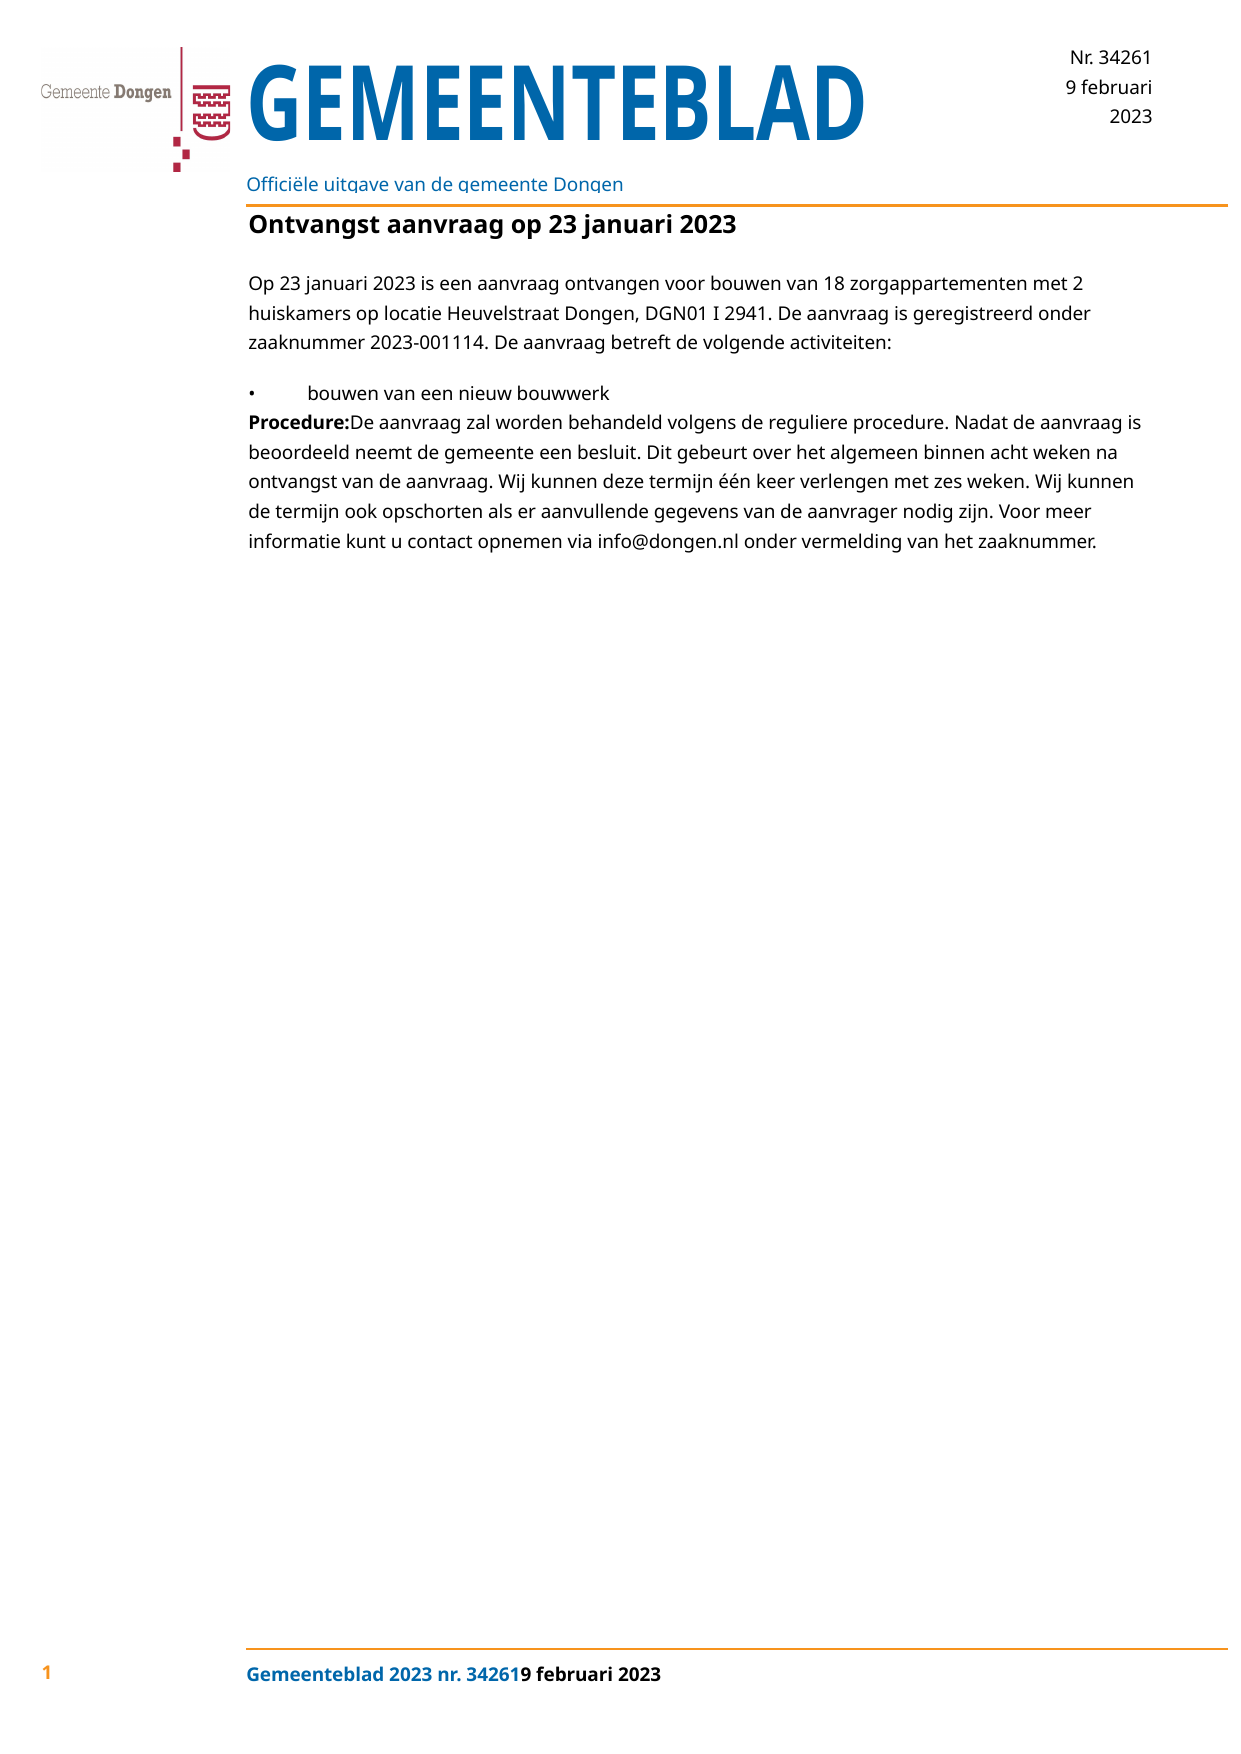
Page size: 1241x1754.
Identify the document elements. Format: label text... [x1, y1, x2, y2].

text Op 23 januari 2023 is een aanvraag ontvangen voor bouwen van 18 zorgappartementen met 2 huiskamers op locatie Heuvelstraat Dongen, DGN01 I 2941. De aanvraag is geregistreerd onder zaaknummer 2023-001114. De aanvraag betreft de volgende activiteiten: [248, 270, 1152, 355]
text Ontvangst aanvraag op 23 januari 2023 [248, 207, 1152, 241]
list bouwen van een nieuw bouwwerk [248, 380, 1152, 406]
text Procedure:De aanvraag zal worden behandeld volgens de reguliere procedure. Nadat de aanvraag is beoordeeld neemt de gemeente een besluit. Dit gebeurt over het algemeen binnen acht weken na ontvangst van de aanvraag. Wij kunnen deze termijn één keer verlengen met zes weken. Wij kunnen de termijn ook opschorten als er aanvullende gegevens van de aanvrager nodig zijn. Voor meer informatie kunt u contact opnemen via info@dongen.nl onder vermelding van het zaaknummer. [248, 409, 1152, 553]
picture [41, 47, 231, 172]
